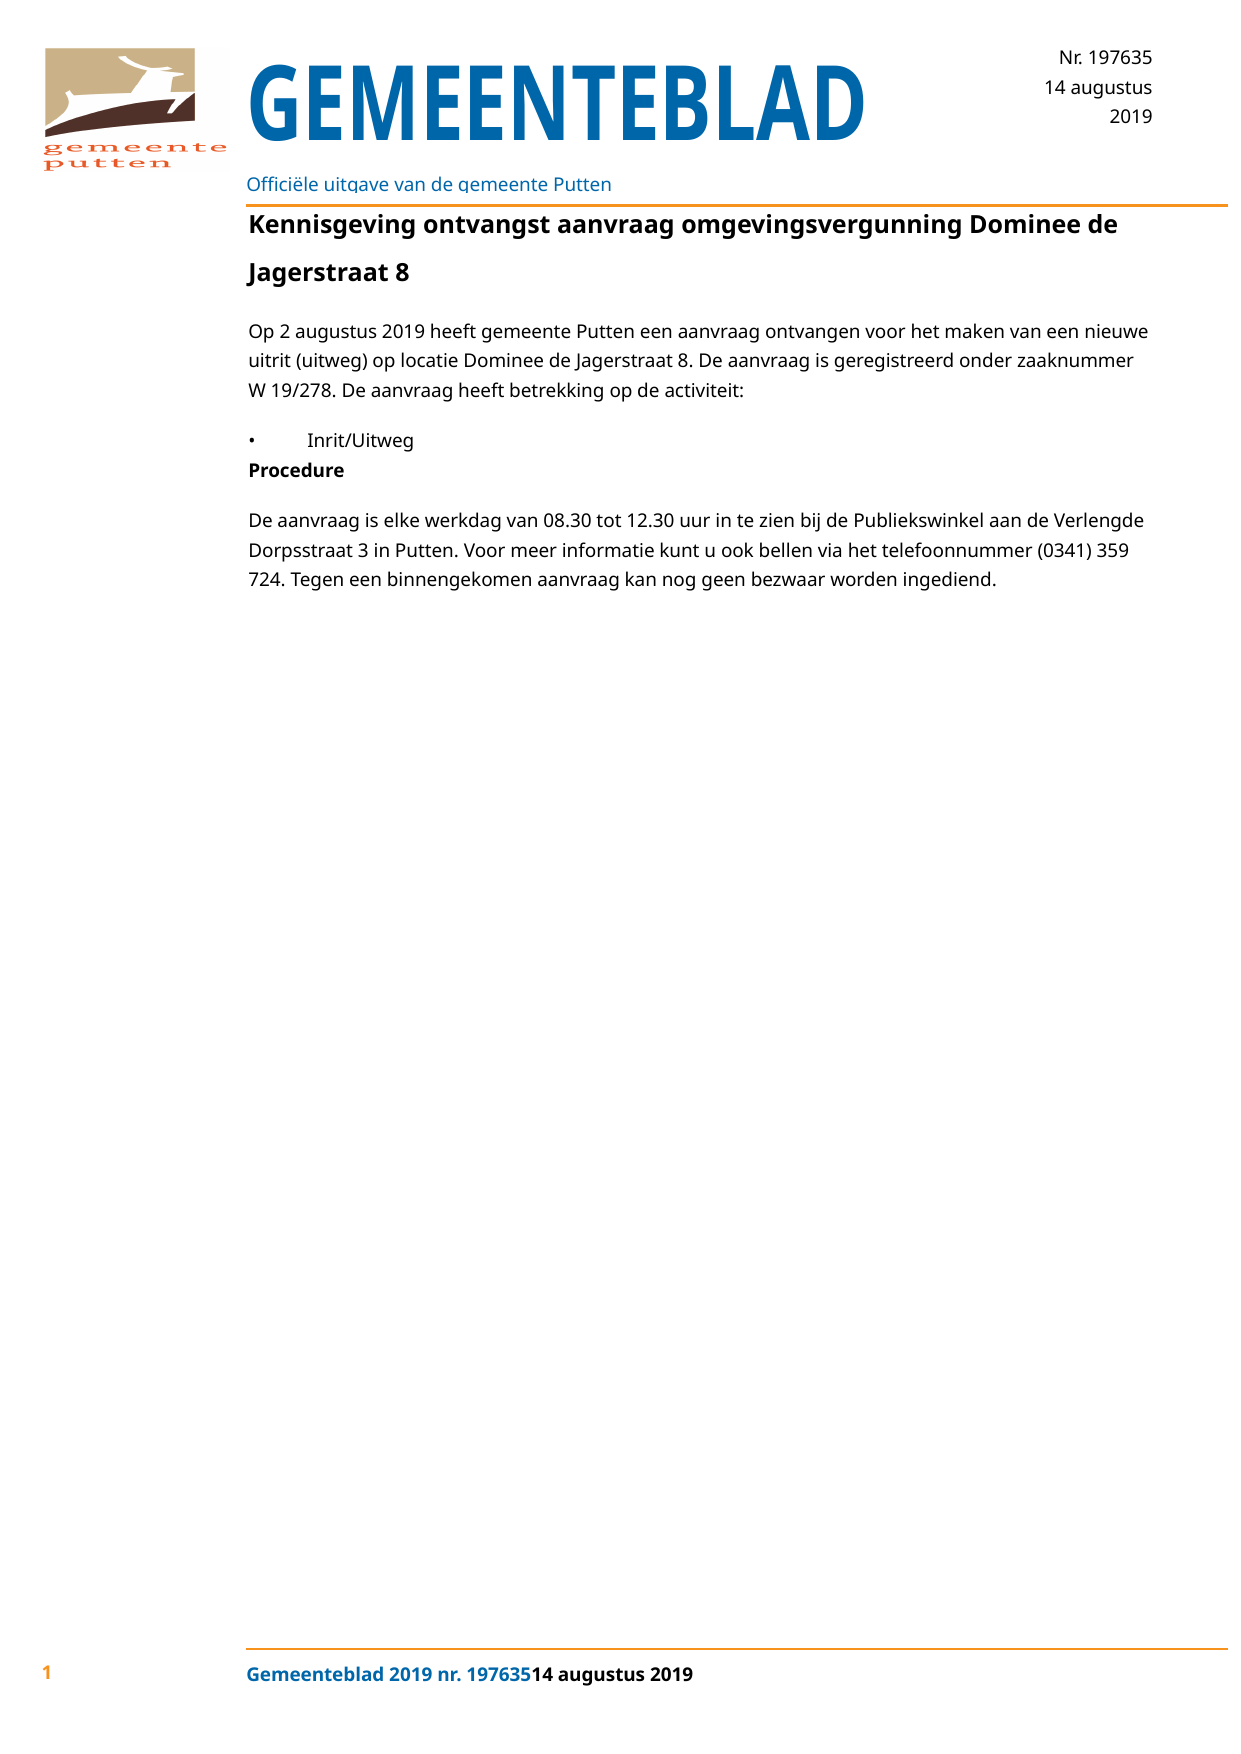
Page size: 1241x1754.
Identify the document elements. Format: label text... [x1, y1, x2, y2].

picture [41, 47, 231, 172]
text De aanvraag is elke werkdag van 08.30 tot 12.30 uur in te zien bij de Publiekswinkel aan de Verlengde Dorpsstraat 3 in Putten. Voor meer informatie kunt u ook bellen via het telefoonnummer (0341) 359 724. Tegen een binnengekomen aanvraag kan nog geen bezwaar worden ingediend. [248, 507, 1152, 592]
list Inrit/Uitweg [248, 427, 1152, 453]
text Procedure [248, 457, 1152, 483]
text Op 2 augustus 2019 heeft gemeente Putten een aanvraag ontvangen voor het maken van een nieuwe uitrit (uitweg) op locatie Dominee de Jagerstraat 8. De aanvraag is geregistreerd onder zaaknummer W 19/278. De aanvraag heeft betrekking op de activiteit: [248, 318, 1152, 403]
text Kennisgeving ontvangst aanvraag omgevingsvergunning Dominee de Jagerstraat 8 [248, 207, 1152, 288]
